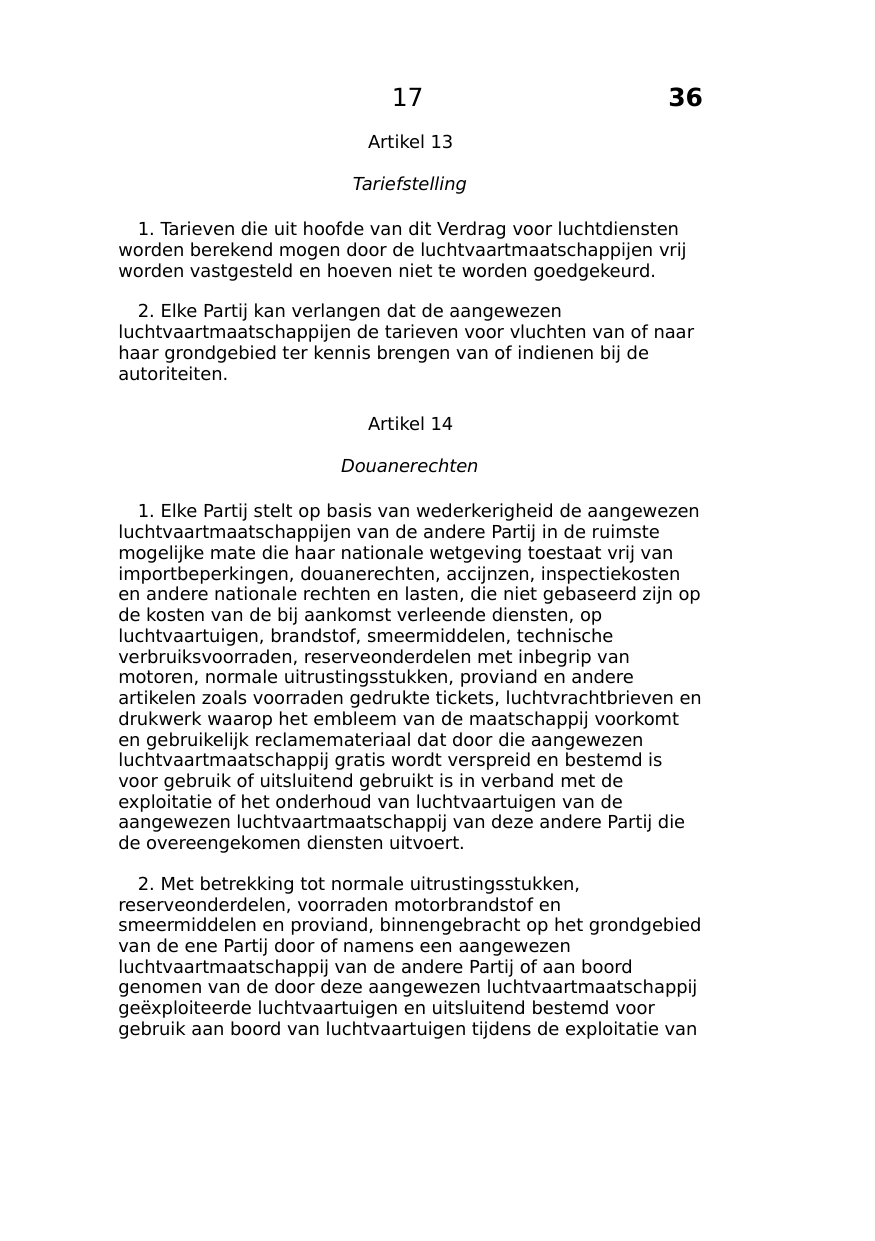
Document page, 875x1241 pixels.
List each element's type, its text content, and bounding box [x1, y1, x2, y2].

text 2. Elke Partij kan verlangen dat de aangewezen luchtvaartmaatschappijen de tarieven voor vluchten van of naar haar grondgebied ter kennis brengen van of indienen bij de autoriteiten. [118, 301, 703, 384]
subtitle Artikel 13 Tariefstelling [118, 132, 703, 194]
text 1. Tarieven die uit hoofde van dit Verdrag voor luchtdiensten worden berekend mogen door de luchtvaartmaatschappijen vrij worden vastgesteld en hoeven niet te worden goedgekeurd. [118, 219, 703, 281]
text 1. Elke Partij stelt op basis van wederkerigheid de aangewezen luchtvaartmaatschappijen van de andere Partij in de ruimste mogelijke mate die haar nationale wetgeving toestaat vrij van importbeperkingen, douanerechten, accijnzen, inspectiekosten en andere nationale rechten en lasten, die niet gebaseerd zijn op de kosten van de bij aankomst verleende diensten, op luchtvaartuigen, brandstof, smeermiddelen, technische verbruiksvoorraden, reserveonderdelen met inbegrip van motoren, normale uitrustingsstukken, proviand en andere artikelen zoals voorraden gedrukte tickets, luchtvrachtbrieven en drukwerk waarop het embleem van de maatschappij voorkomt en gebruikelijk reclamemateriaal dat door die aangewezen luchtvaartmaatschappij gratis wordt verspreid en bestemd is voor gebruik of uitsluitend gebruikt is in verband met de exploitatie of het onderhoud van luchtvaartuigen van de aangewezen luchtvaartmaatschappij van deze andere Partij die de overeengekomen diensten uitvoert. [118, 501, 703, 854]
text 2. Met betrekking tot normale uitrustingsstukken, reserveonderdelen, voorraden motorbrandstof en smeermiddelen en proviand, binnengebracht op het grondgebied van de ene Partij door of namens een aangewezen luchtvaartmaatschappij van de andere Partij of aan boord genomen van de door deze aangewezen luchtvaartmaatschappij geëxploiteerde luchtvaartuigen en uitsluitend bestemd voor gebruik aan boord van luchtvaartuigen tijdens de exploitatie van [118, 874, 703, 1039]
subtitle Artikel 14 Douanerechten [118, 414, 703, 476]
